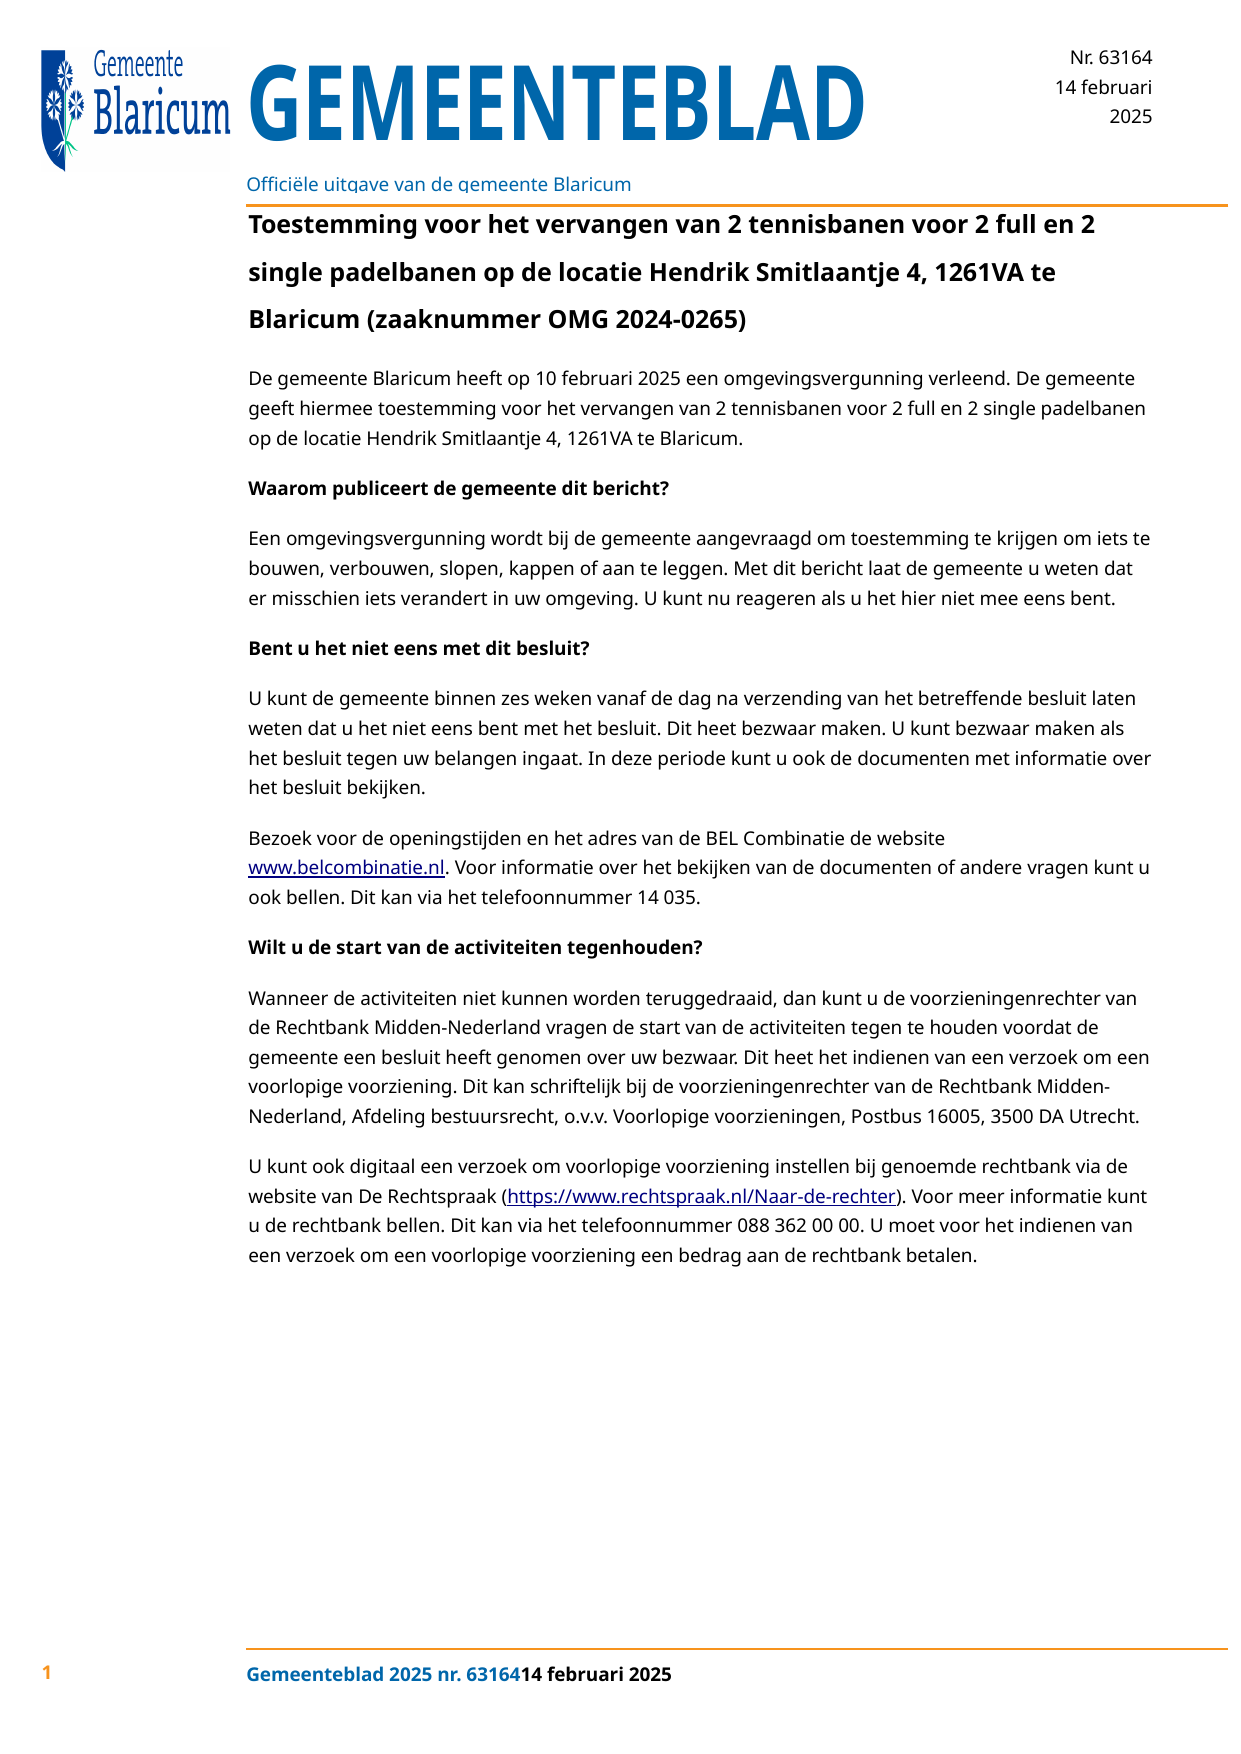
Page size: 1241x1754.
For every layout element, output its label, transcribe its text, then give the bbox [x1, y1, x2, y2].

text U kunt ook digitaal een verzoek om voorlopige voorziening instellen bij genoemde rechtbank via de website van De Rechtspraak (https://www.rechtspraak.nl/Naar-de-rechter). Voor meer informatie kunt u de rechtbank bellen. Dit kan via het telefoonnummer 088 362 00 00. U moet voor het indienen van een verzoek om een voorlopige voorziening een bedrag aan de rechtbank betalen. [248, 1153, 1152, 1268]
text Een omgevingsvergunning wordt bij de gemeente aangevraagd om toestemming te krijgen om iets te bouwen, verbouwen, slopen, kappen of aan te leggen. Met dit bericht laat de gemeente u weten dat er misschien iets verandert in uw omgeving. U kunt nu reageren als u het hier niet mee eens bent. [248, 526, 1152, 610]
text De gemeente Blaricum heeft op 10 februari 2025 een omgevingsvergunning verleend. De gemeente geeft hiermee toestemming voor het vervangen van 2 tennisbanen voor 2 full en 2 single padelbanen op de locatie Hendrik Smitlaantje 4, 1261VA te Blaricum. [248, 366, 1152, 450]
text Bent u het niet eens met dit besluit? [248, 635, 1152, 661]
picture [41, 47, 231, 172]
text Wilt u de start van de activiteiten tegenhouden? [248, 934, 1152, 960]
text Wanneer de activiteiten niet kunnen worden teruggedraaid, dan kunt u de voorzieningenrechter van de Rechtbank Midden-Nederland vragen de start van de activiteiten tegen te houden voordat de gemeente een besluit heeft genomen over uw bezwaar. Dit heet het indienen van een verzoek om een voorlopige voorziening. Dit kan schriftelijk bij de voorzieningenrechter van de Rechtbank Midden-Nederland, Afdeling bestuursrecht, o.v.v. Voorlopige voorzieningen, Postbus 16005, 3500 DA Utrecht. [248, 985, 1152, 1129]
text Bezoek voor de openingstijden en het adres van de BEL Combinatie de website www.belcombinatie.nl. Voor informatie over het bekijken van de documenten of andere vragen kunt u ook bellen. Dit kan via het telefoonnummer 14 035. [248, 825, 1152, 909]
text Waarom publiceert de gemeente dit bericht? [248, 475, 1152, 501]
text U kunt de gemeente binnen zes weken vanaf de dag na verzending van het betreffende besluit laten weten dat u het niet eens bent met het besluit. Dit heet bezwaar maken. U kunt bezwaar maken als het besluit tegen uw belangen ingaat. In deze periode kunt u ook de documenten met informatie over het besluit bekijken. [248, 686, 1152, 800]
text Toestemming voor het vervangen van 2 tennisbanen voor 2 full en 2 single padelbanen op de locatie Hendrik Smitlaantje 4, 1261VA te Blaricum (zaaknummer OMG 2024-0265) [248, 207, 1152, 336]
